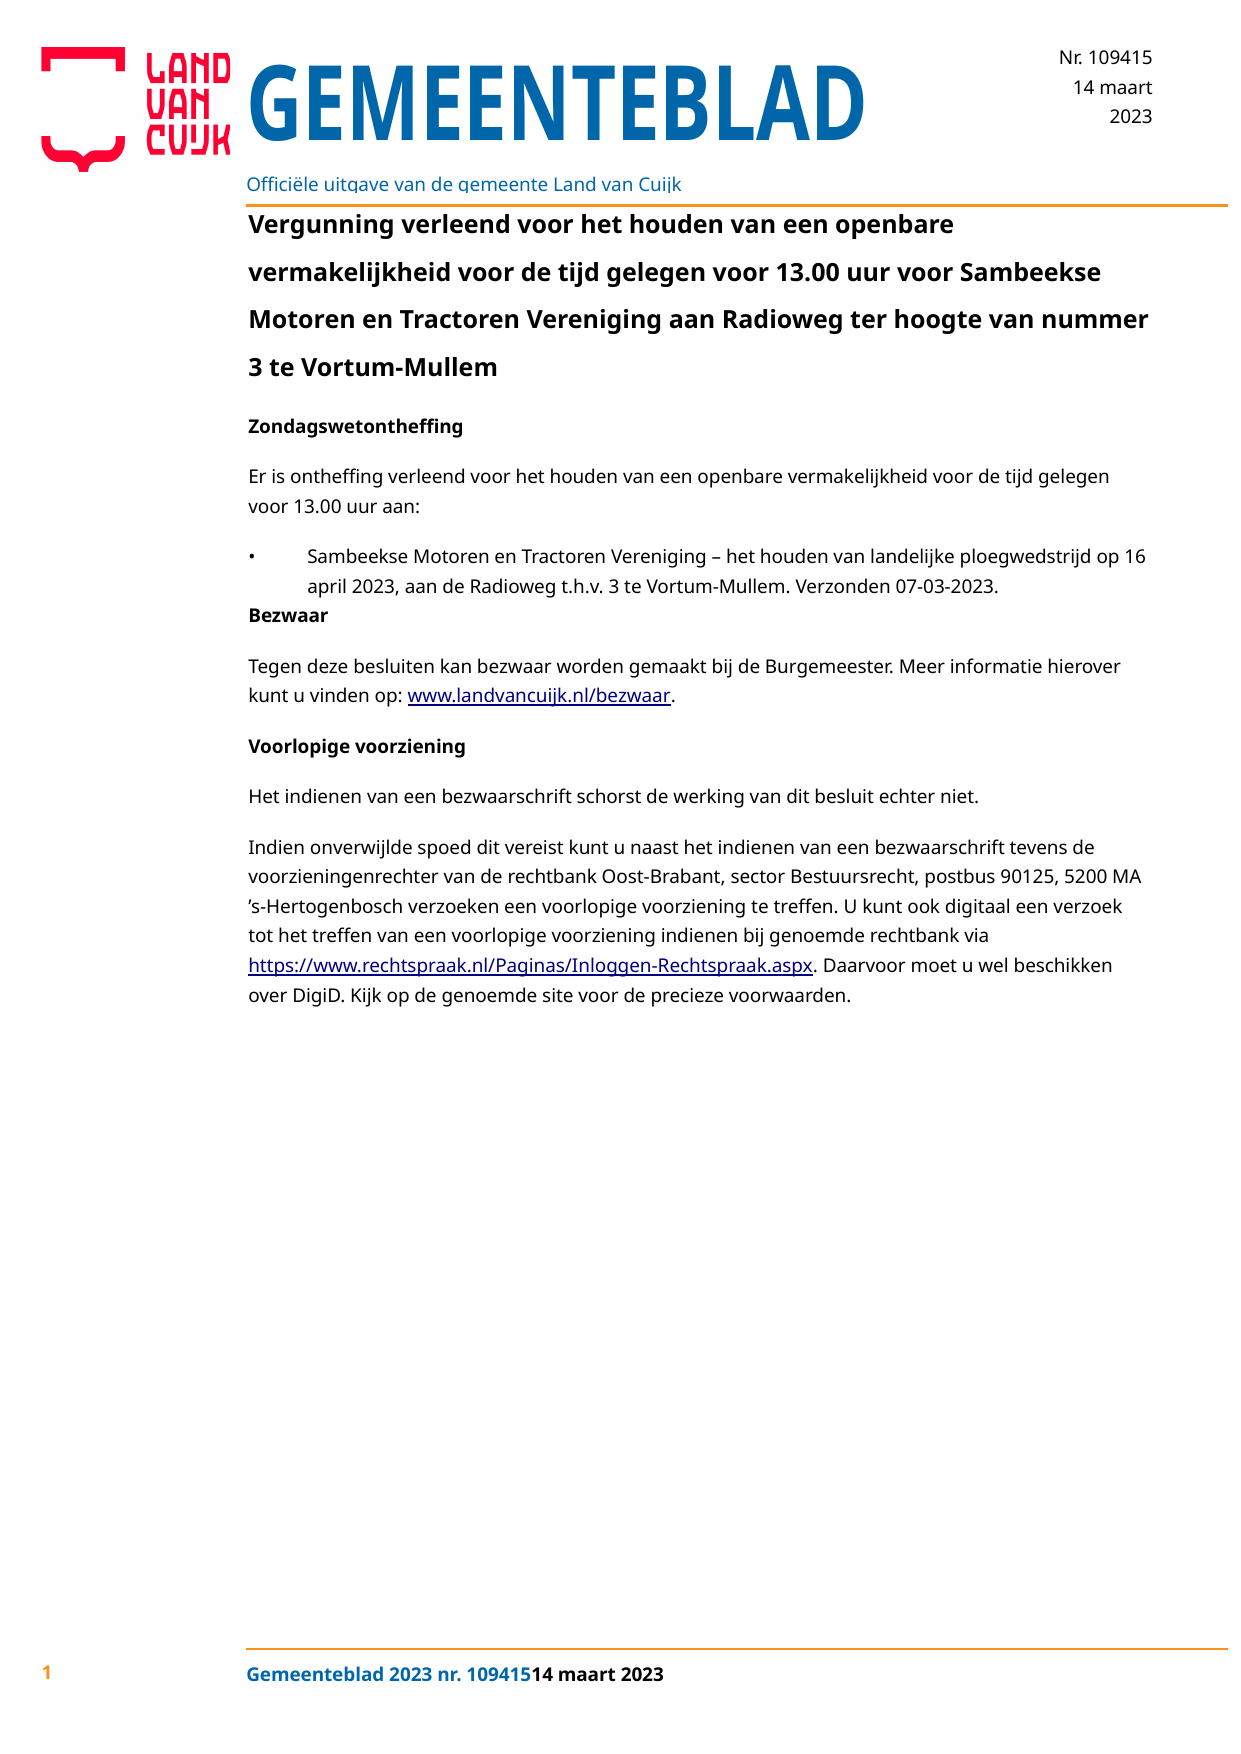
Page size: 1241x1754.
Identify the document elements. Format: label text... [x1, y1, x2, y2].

text Vergunning verleend voor het houden van een openbare vermakelijkheid voor de tijd gelegen voor 13.00 uur voor Sambeekse Motoren en Tractoren Vereniging aan Radioweg ter hoogte van nummer 3 te Vortum-Mullem [248, 207, 1152, 384]
text Bezwaar [248, 603, 1152, 628]
text Voorlopige voorziening [248, 733, 1152, 759]
text Zondagswetontheffing [248, 413, 1152, 439]
text Het indienen van een bezwaarschrift schorst de werking van dit besluit echter niet. [248, 783, 1152, 809]
picture [41, 47, 231, 172]
text Tegen deze besluiten kan bezwaar worden gemaakt bij de Burgemeester. Meer informatie hierover kunt u vinden op: www.landvancuijk.nl/bezwaar. [248, 653, 1152, 708]
text Er is ontheffing verleend voor het houden van een openbare vermakelijkheid voor de tijd gelegen voor 13.00 uur aan: [248, 463, 1152, 519]
text Indien onverwijlde spoed dit vereist kunt u naast het indienen van een bezwaarschrift tevens de voorzieningenrechter van de rechtbank Oost-Brabant, sector Bestuursrecht, postbus 90125, 5200 MA ’s-Hertogenbosch verzoeken een voorlopige voorziening te treffen. U kunt ook digitaal een verzoek tot het treffen van een voorlopige voorziening indienen bij genoemde rechtbank via https://www.rechtspraak.nl/Paginas/Inloggen-Rechtspraak.aspx. Daarvoor moet u wel beschikken over DigiD. Kijk op de genoemde site voor de precieze voorwaarden. [248, 834, 1152, 1008]
list Sambeekse Motoren en Tractoren Vereniging – het houden van landelijke ploegwedstrijd op 16 april 2023, aan de Radioweg t.h.v. 3 te Vortum-Mullem. Verzonden 07-03-2023. [248, 543, 1152, 599]
